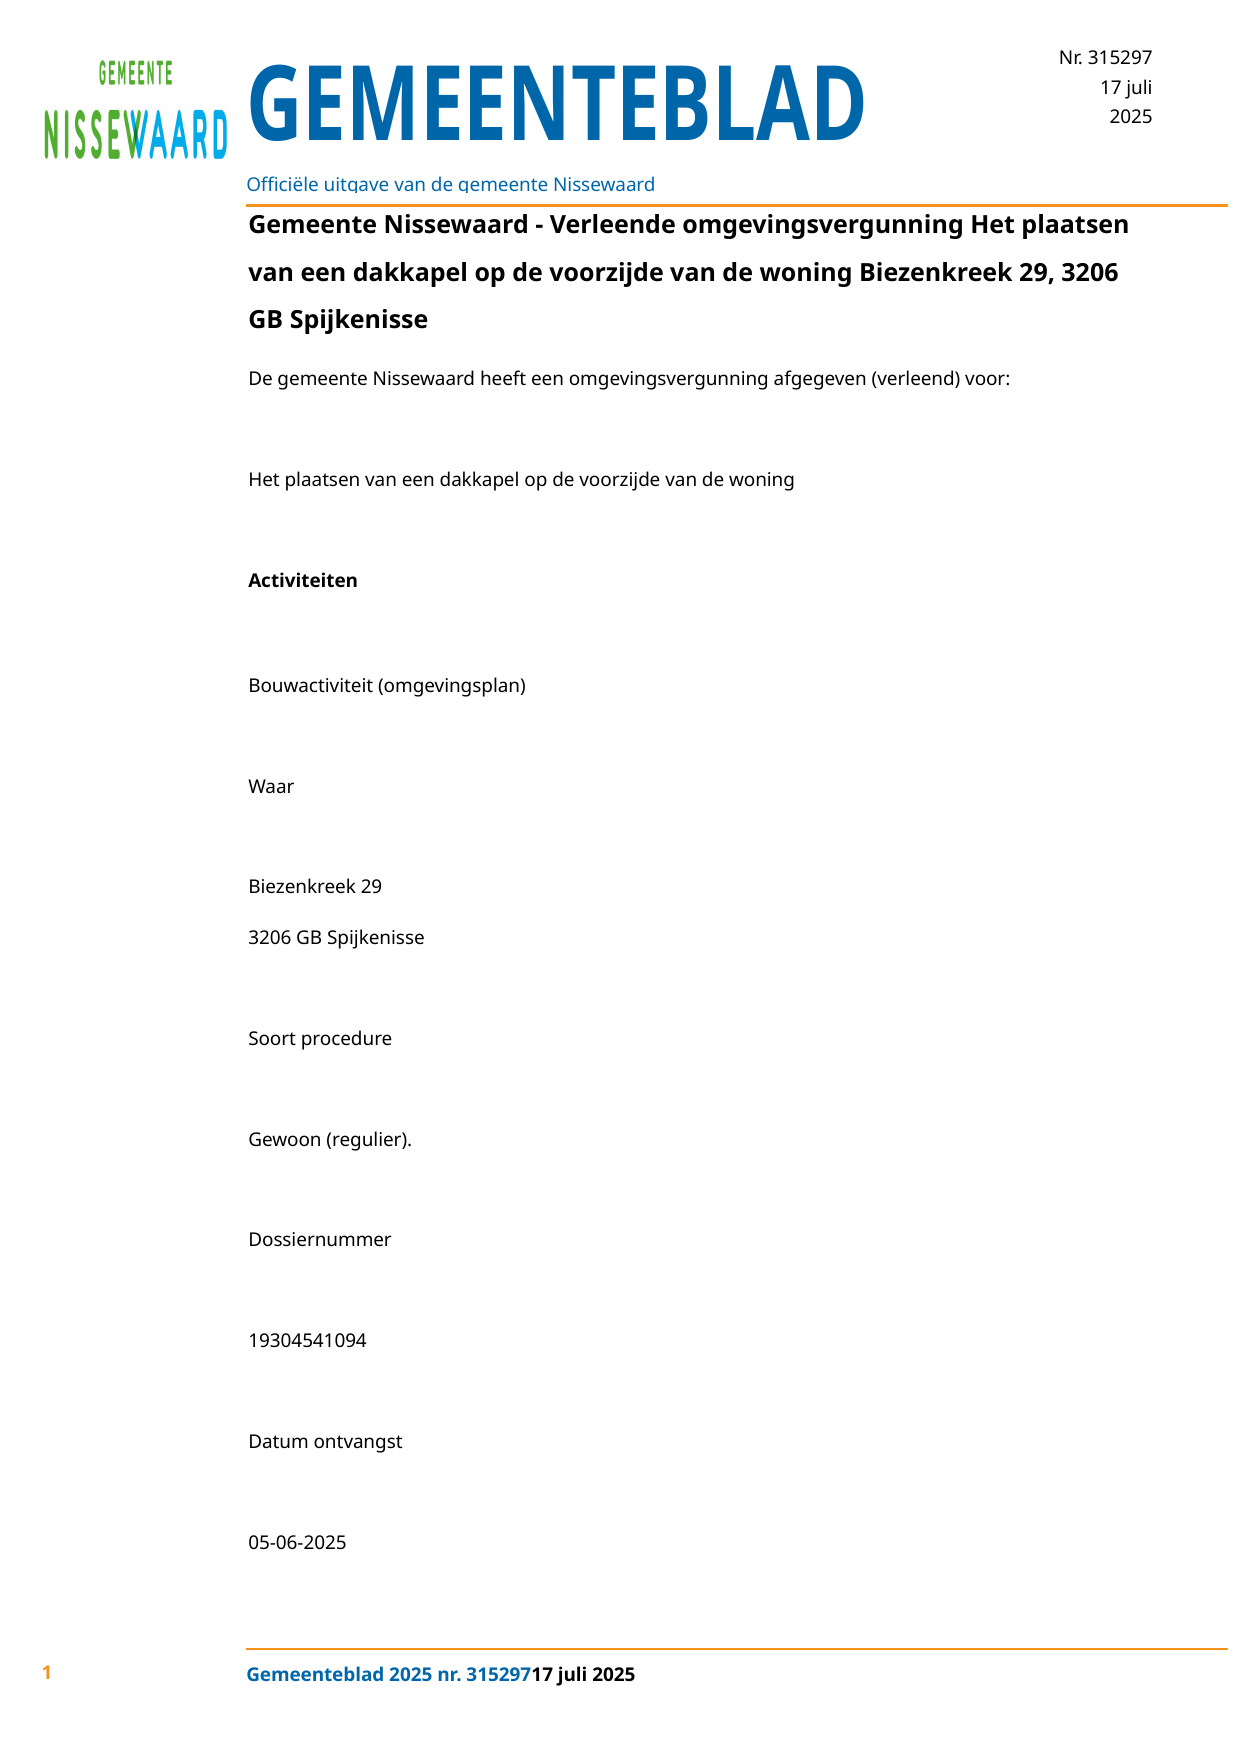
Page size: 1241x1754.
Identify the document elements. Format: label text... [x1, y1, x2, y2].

text Gemeente Nissewaard - Verleende omgevingsvergunning Het plaatsen van een dakkapel op de voorzijde van de woning Biezenkreek 29, 3206 GB Spijkenisse [248, 207, 1152, 336]
text De gemeente Nissewaard heeft een omgevingsvergunning afgegeven (verleend) voor: [248, 366, 1152, 391]
picture [41, 47, 231, 172]
text 05-06-2025 [248, 1529, 1152, 1555]
text Het plaatsen van een dakkapel op de voorzijde van de woning [248, 466, 1152, 492]
text ﻿ [248, 618, 1152, 647]
text Dossiernummer [248, 1227, 1152, 1252]
text Waar [248, 773, 1152, 798]
text Activiteiten [248, 567, 1152, 593]
text Bouwactiviteit (omgevingsplan) [248, 672, 1152, 698]
text Soort procedure [248, 1025, 1152, 1051]
text Gewoon (regulier). [248, 1126, 1152, 1151]
text Datum ontvangst [248, 1428, 1152, 1454]
text 3206 GB Spijkenisse [248, 924, 1152, 950]
text 19304541094 [248, 1327, 1152, 1353]
text Biezenkreek 29 [248, 874, 1152, 899]
